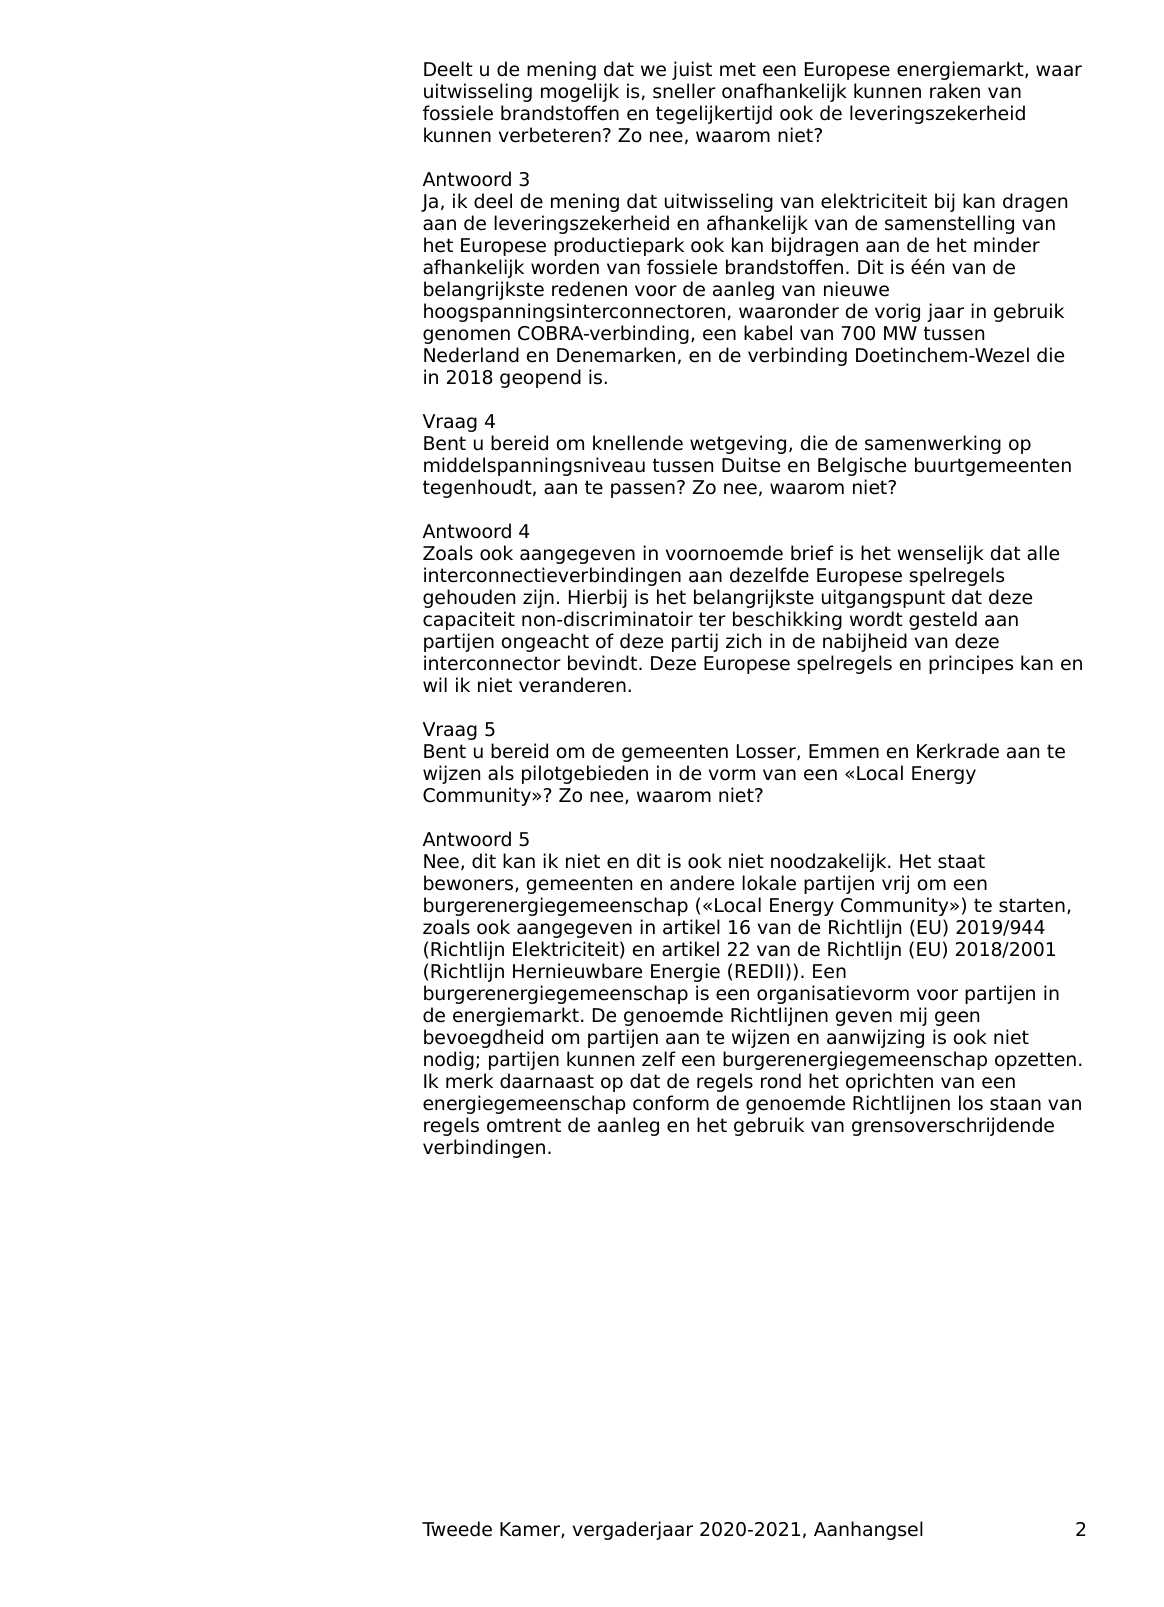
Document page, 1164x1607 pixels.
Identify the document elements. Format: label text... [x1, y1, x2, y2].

text Bent u bereid om de gemeenten Losser, Emmen en Kerkrade aan te wijzen als pilotgebieden in de vorm van een «Local Energy Community»? Zo nee, waarom niet? [422, 741, 1087, 807]
text Nee, dit kan ik niet en dit is ook niet noodzakelijk. Het staat bewoners, gemeenten en andere lokale partijen vrij om een burgerenergiegemeenschap («Local Energy Community») te starten, zoals ook aangegeven in artikel 16 van de Richtlijn (EU) 2019/944 (Richtlijn Elektriciteit) en artikel 22 van de Richtlijn (EU) 2018/2001 (Richtlijn Hernieuwbare Energie (REDII)). Een burgerenergiegemeenschap is een organisatievorm voor partijen in de energiemarkt. De genoemde Richtlijnen geven mij geen bevoegdheid om partijen aan te wijzen en aanwijzing is ook niet nodig; partijen kunnen zelf een burgerenergiegemeenschap opzetten. [422, 851, 1087, 1071]
text Antwoord 4 [422, 521, 1087, 543]
text Vraag 4 [422, 411, 1087, 433]
text Bent u bereid om knellende wetgeving, die de samenwerking op middelspanningsniveau tussen Duitse en Belgische buurtgemeenten tegenhoudt, aan te passen? Zo nee, waarom niet? [422, 433, 1087, 499]
text Vraag 5 [422, 719, 1087, 741]
text Antwoord 5 [422, 829, 1087, 851]
text Zoals ook aangegeven in voornoemde brief is het wenselijk dat alle interconnectieverbindingen aan dezelfde Europese spelregels gehouden zijn. Hierbij is het belangrijkste uitgangspunt dat deze capaciteit non-discriminatoir ter beschikking wordt gesteld aan partijen ongeacht of deze partij zich in de nabijheid van deze interconnector bevindt. Deze Europese spelregels en principes kan en wil ik niet veranderen. [422, 543, 1087, 697]
text Deelt u de mening dat we juist met een Europese energiemarkt, waar uitwisseling mogelijk is, sneller onafhankelijk kunnen raken van fossiele brandstoffen en tegelijkertijd ook de leveringszekerheid kunnen verbeteren? Zo nee, waarom niet? [422, 59, 1087, 147]
text Antwoord 3 [422, 169, 1087, 191]
text Ik merk daarnaast op dat de regels rond het oprichten van een energiegemeenschap conform de genoemde Richtlijnen los staan van regels omtrent de aanleg en het gebruik van grensoverschrijdende verbindingen. [422, 1071, 1087, 1159]
text Ja, ik deel de mening dat uitwisseling van elektriciteit bij kan dragen aan de leveringszekerheid en afhankelijk van de samenstelling van het Europese productiepark ook kan bijdragen aan de het minder afhankelijk worden van fossiele brandstoffen. Dit is één van de belangrijkste redenen voor de aanleg van nieuwe hoogspanningsinterconnectoren, waaronder de vorig jaar in gebruik genomen COBRA-verbinding, een kabel van 700 MW tussen Nederland en Denemarken, en de verbinding Doetinchem-Wezel die in 2018 geopend is. [422, 191, 1087, 389]
